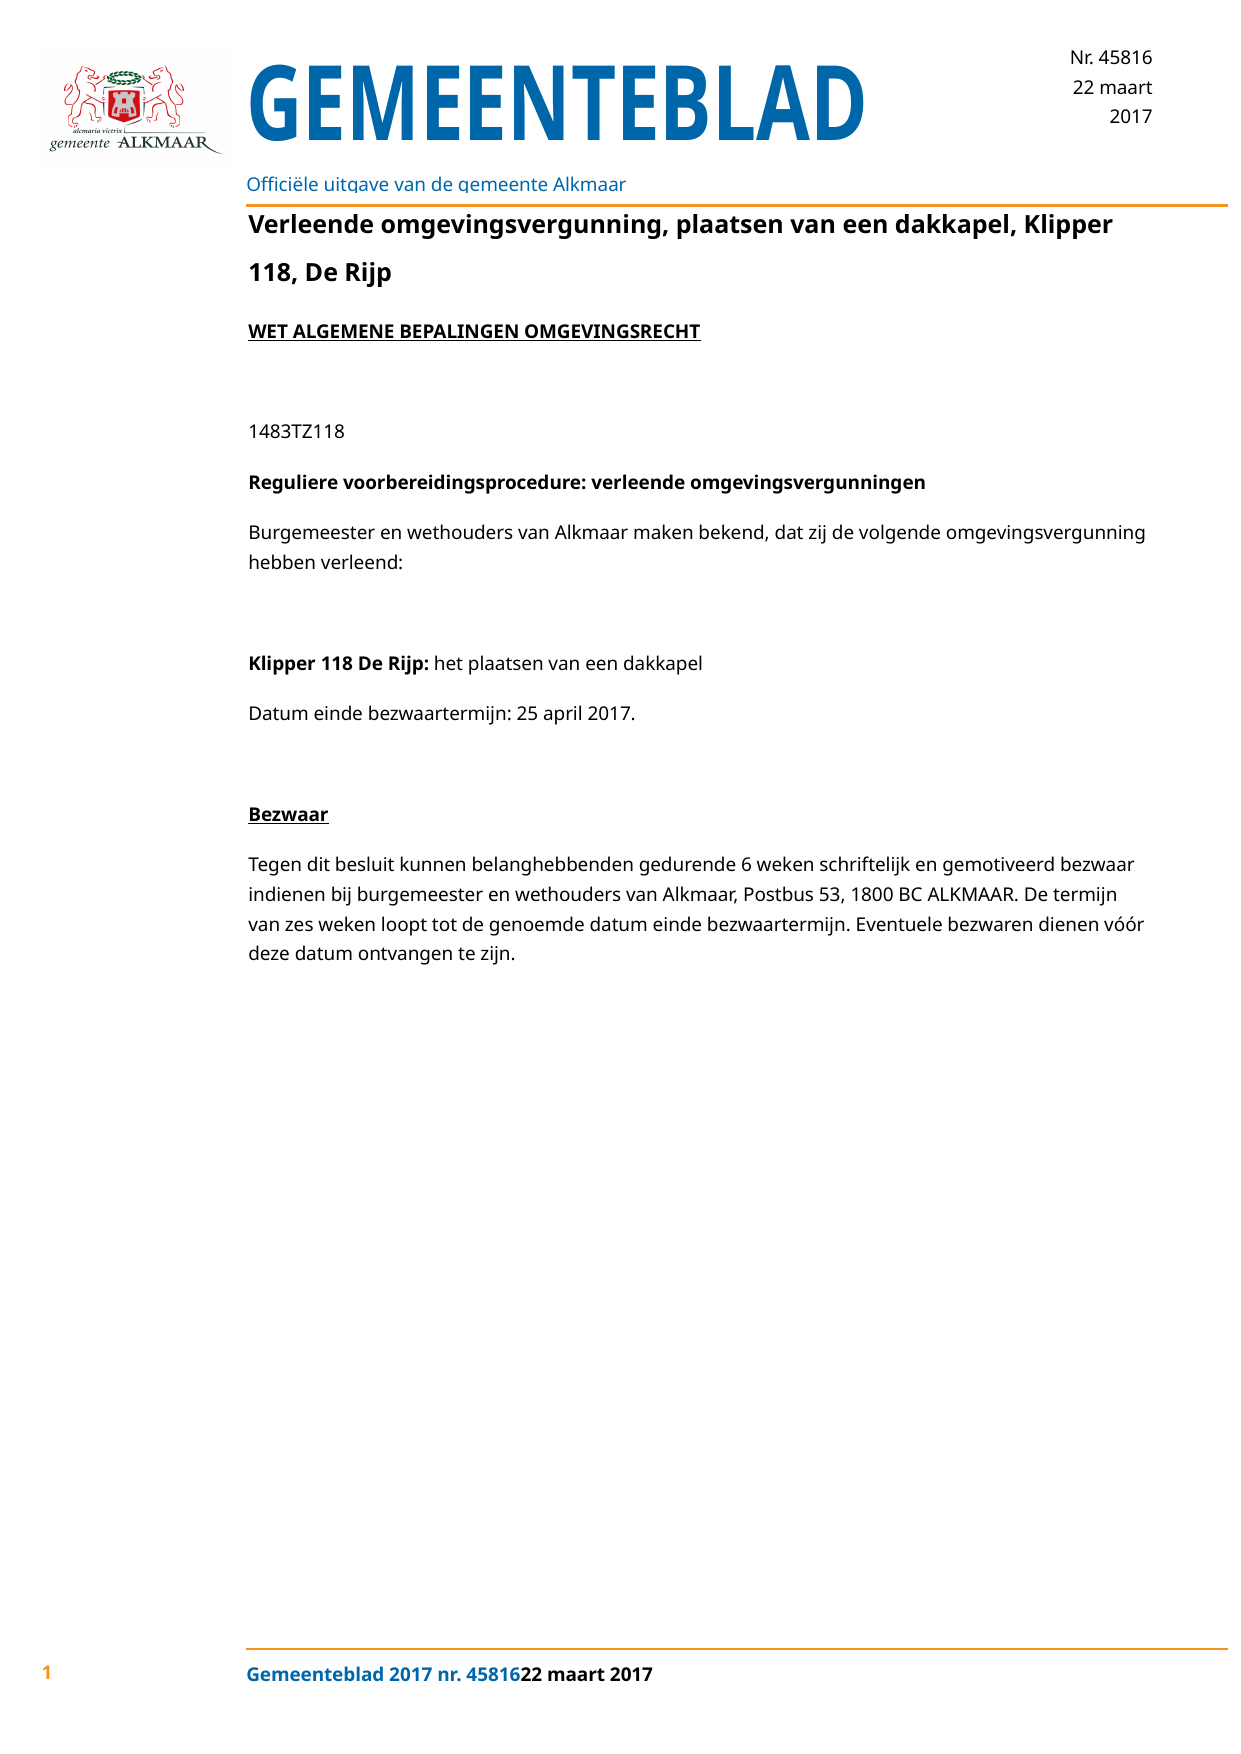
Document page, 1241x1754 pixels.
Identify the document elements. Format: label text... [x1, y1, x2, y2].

picture [41, 47, 231, 172]
text WET ALGEMENE BEPALINGEN OMGEVINGSRECHT [248, 318, 1152, 344]
text 1483TZ118 [248, 419, 1152, 444]
text Tegen dit besluit kunnen belanghebbenden gedurende 6 weken schriftelijk en gemotiveerd bezwaar indienen bij burgemeester en wethouders van Alkmaar, Postbus 53, 1800 BC ALKMAAR. De termijn van zes weken loopt tot de genoemde datum einde bezwaartermijn. Eventuele bezwaren dienen vóór deze datum ontvangen te zijn. [248, 852, 1152, 966]
text Klipper 118 De Rijp: het plaatsen van een dakkapel [248, 650, 1152, 676]
text Reguliere voorbereidingsprocedure: verleende omgevingsvergunningen [248, 469, 1152, 495]
text Datum einde bezwaartermijn: 25 april 2017. [248, 700, 1152, 726]
text Burgemeester en wethouders van Alkmaar maken bekend, dat zij de volgende omgevingsvergunning hebben verleend: [248, 519, 1152, 575]
text Verleende omgevingsvergunning, plaatsen van een dakkapel, Klipper 118, De Rijp [248, 207, 1152, 288]
text Bezwaar [248, 801, 1152, 827]
